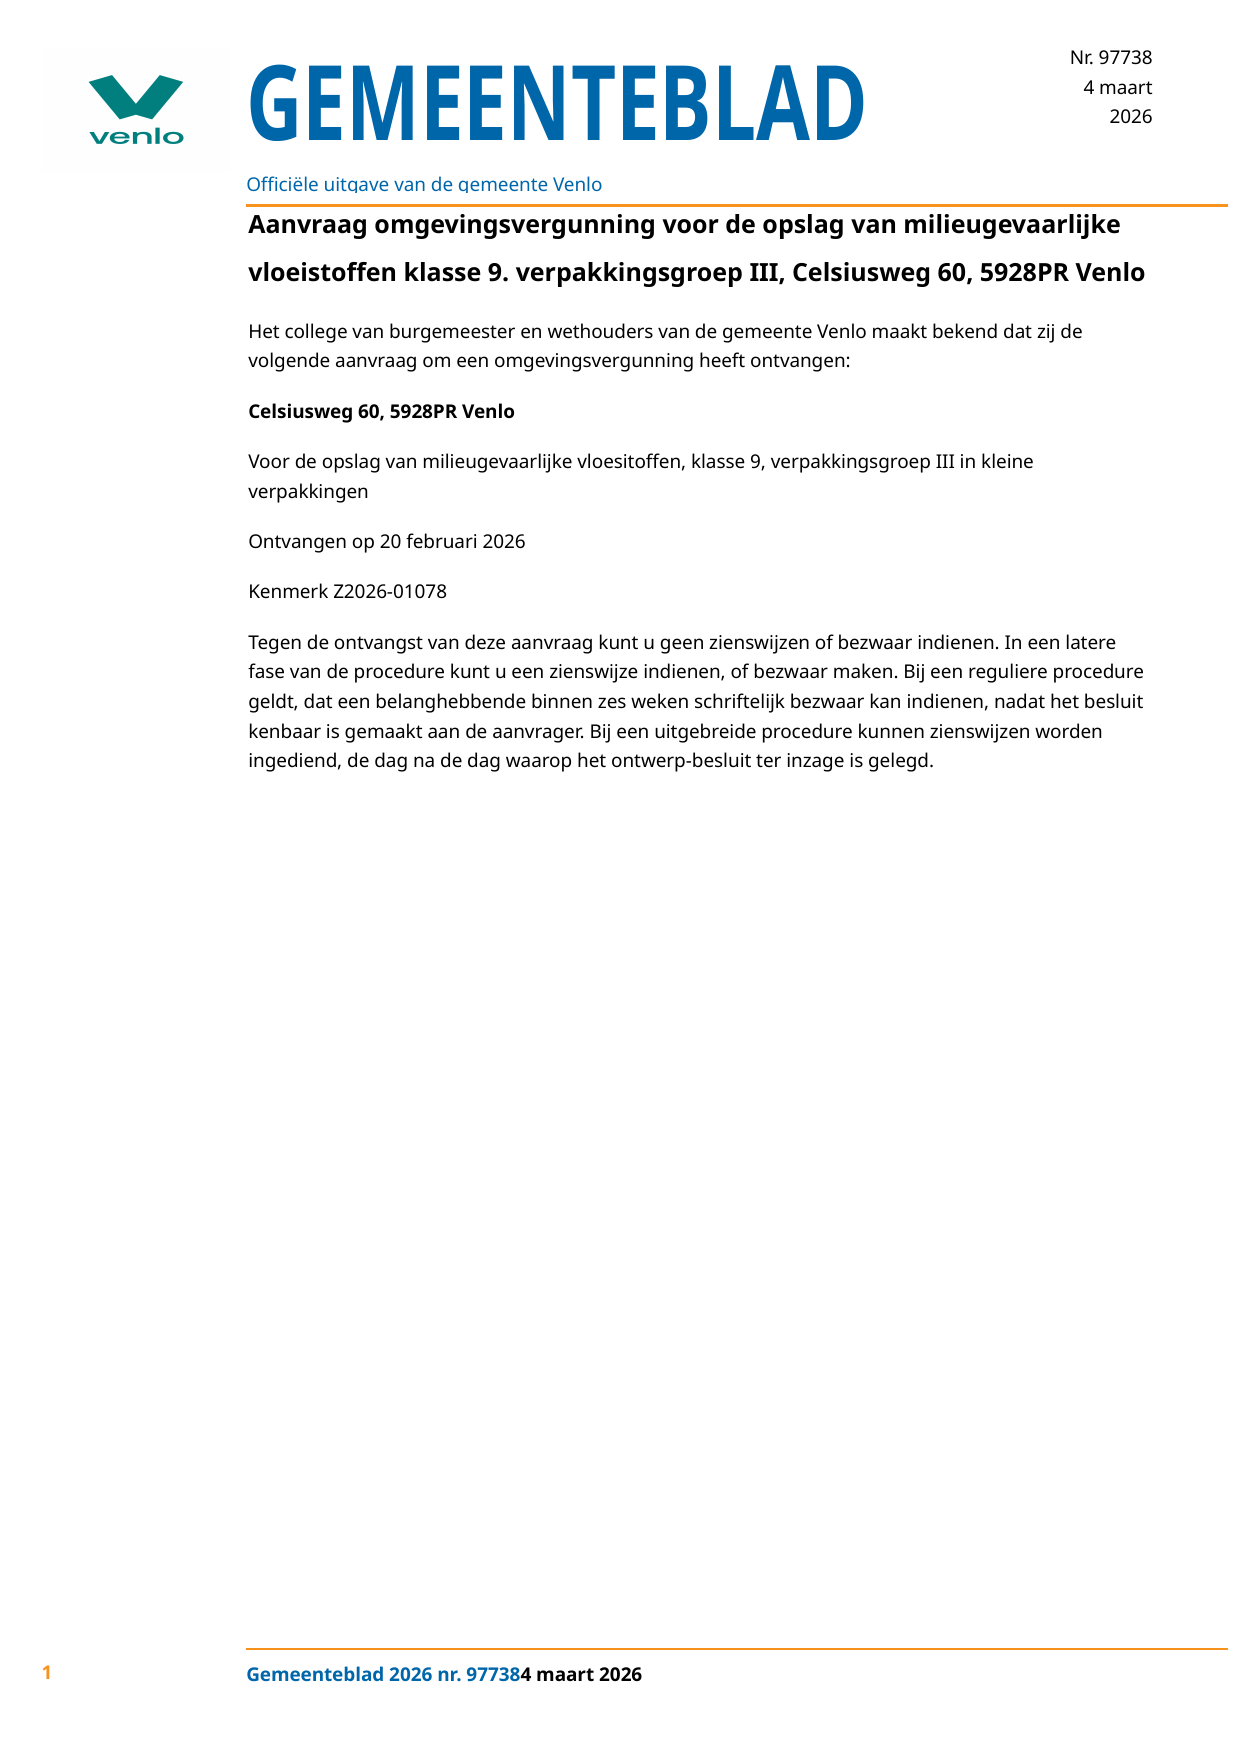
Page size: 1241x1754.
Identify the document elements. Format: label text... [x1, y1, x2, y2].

text Celsiusweg 60, 5928PR Venlo [248, 398, 1152, 424]
text Voor de opslag van milieugevaarlijke vloesitoffen, klasse 9, verpakkingsgroep III in kleine verpakkingen [248, 448, 1152, 504]
text Kenmerk Z2026-01078 [248, 579, 1152, 604]
text Aanvraag omgevingsvergunning voor de opslag van milieugevaarlijke vloeistoffen klasse 9. verpakkingsgroep III, Celsiusweg 60, 5928PR Venlo [248, 207, 1152, 288]
text Ontvangen op 20 februari 2026 [248, 528, 1152, 554]
text Tegen de ontvangst van deze aanvraag kunt u geen zienswijzen of bezwaar indienen. In een latere fase van de procedure kunt u een zienswijze indienen, of bezwaar maken. Bij een reguliere procedure geldt, dat een belanghebbende binnen zes weken schriftelijk bezwaar kan indienen, nadat het besluit kenbaar is gemaakt aan de aanvrager. Bij een uitgebreide procedure kunnen zienswijzen worden ingediend, de dag na de dag waarop het ontwerp-besluit ter inzage is gelegd. [248, 629, 1152, 773]
text Het college van burgemeester en wethouders van de gemeente Venlo maakt bekend dat zij de volgende aanvraag om een omgevingsvergunning heeft ontvangen: [248, 318, 1152, 373]
picture [41, 47, 231, 172]
